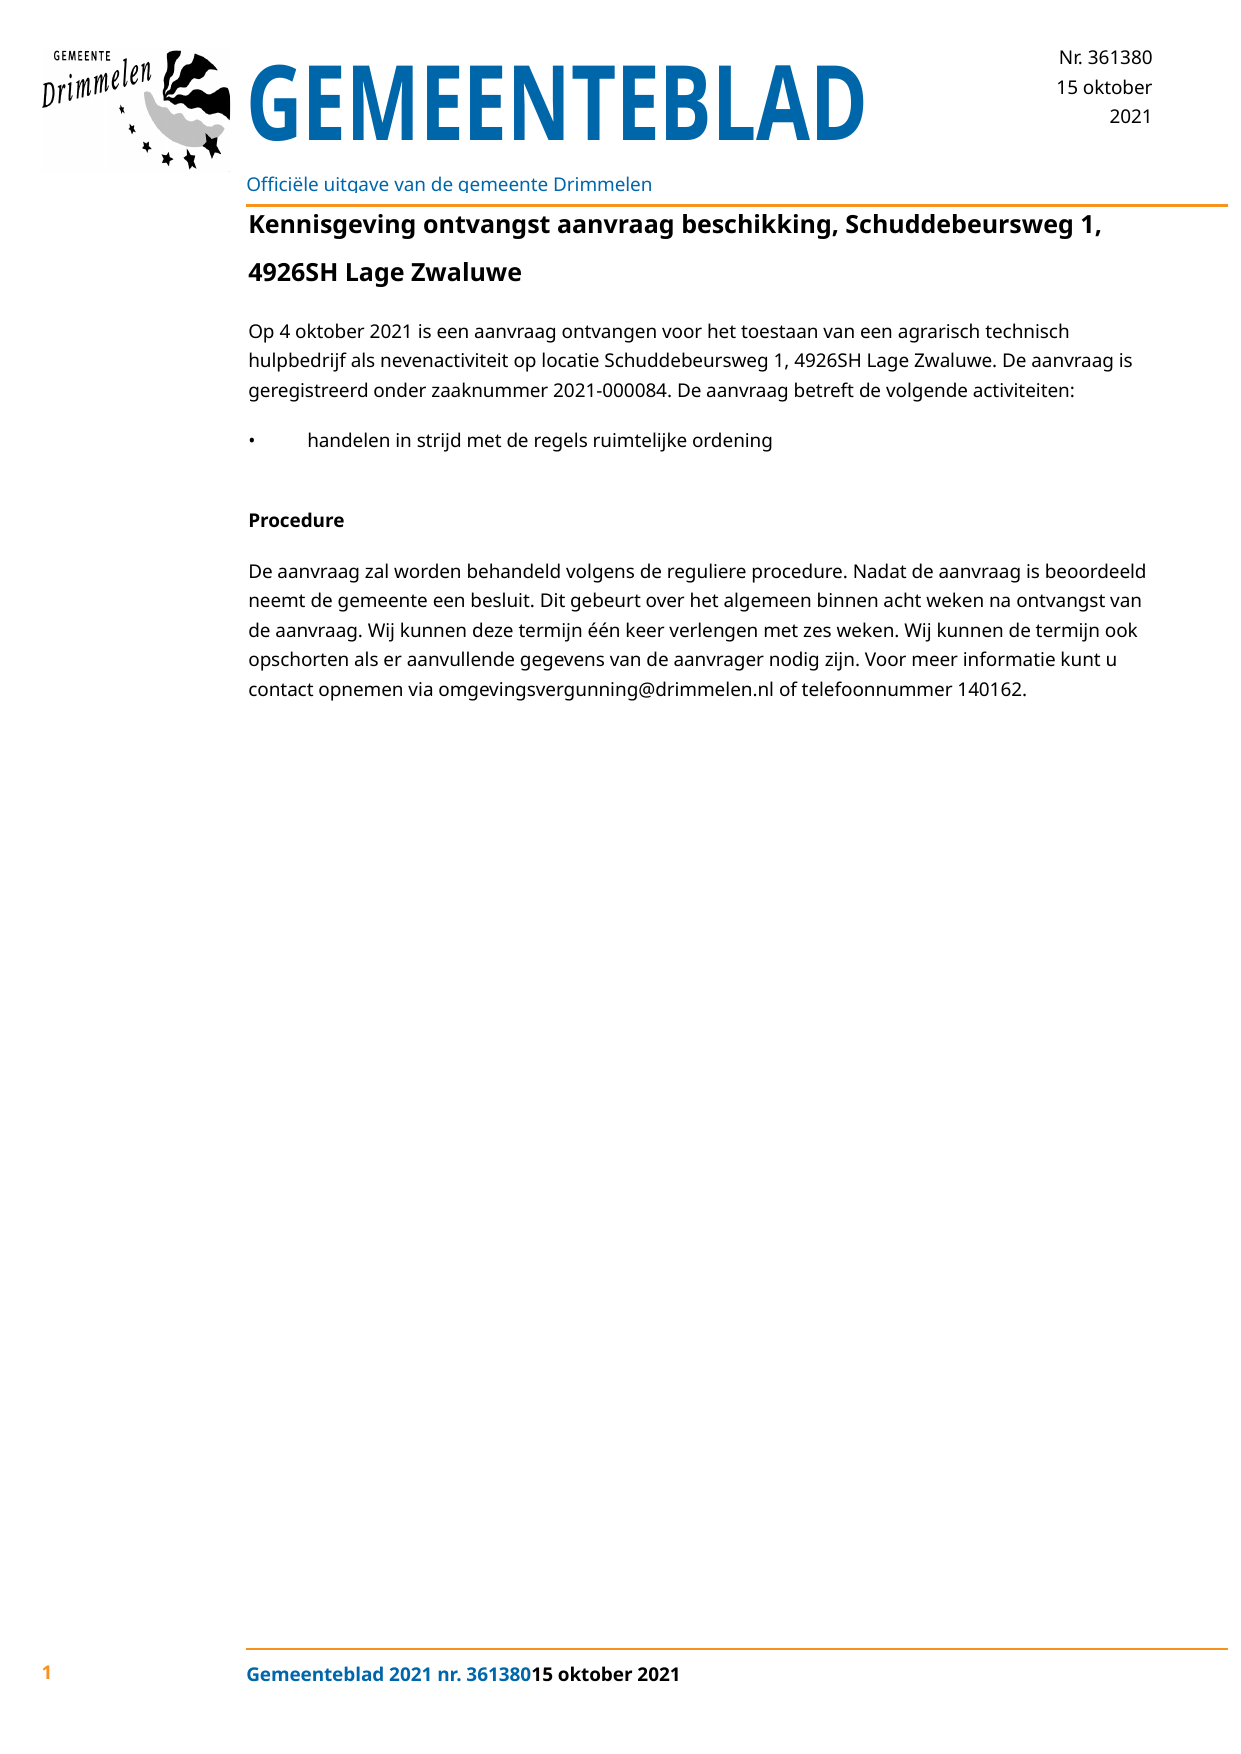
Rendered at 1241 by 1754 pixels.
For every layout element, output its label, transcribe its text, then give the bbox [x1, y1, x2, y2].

text Kennisgeving ontvangst aanvraag beschikking, Schuddebeursweg 1, 4926SH Lage Zwaluwe [248, 207, 1152, 288]
text De aanvraag zal worden behandeld volgens de reguliere procedure. Nadat de aanvraag is beoordeeld neemt de gemeente een besluit. Dit gebeurt over het algemeen binnen acht weken na ontvangst van de aanvraag. Wij kunnen deze termijn één keer verlengen met zes weken. Wij kunnen de termijn ook opschorten als er aanvullende gegevens van de aanvrager nodig zijn. Voor meer informatie kunt u contact opnemen via omgevingsvergunning@drimmelen.nl of telefoonnummer 140162. [248, 558, 1152, 702]
text Op 4 oktober 2021 is een aanvraag ontvangen voor het toestaan van een agrarisch technisch hulpbedrijf als nevenactiviteit op locatie Schuddebeursweg 1, 4926SH Lage Zwaluwe. De aanvraag is geregistreerd onder zaaknummer 2021-000084. De aanvraag betreft de volgende activiteiten: [248, 318, 1152, 403]
text Procedure [248, 507, 1152, 533]
list handelen in strijd met de regels ruimtelijke ordening [248, 427, 1152, 453]
picture [41, 47, 231, 172]
